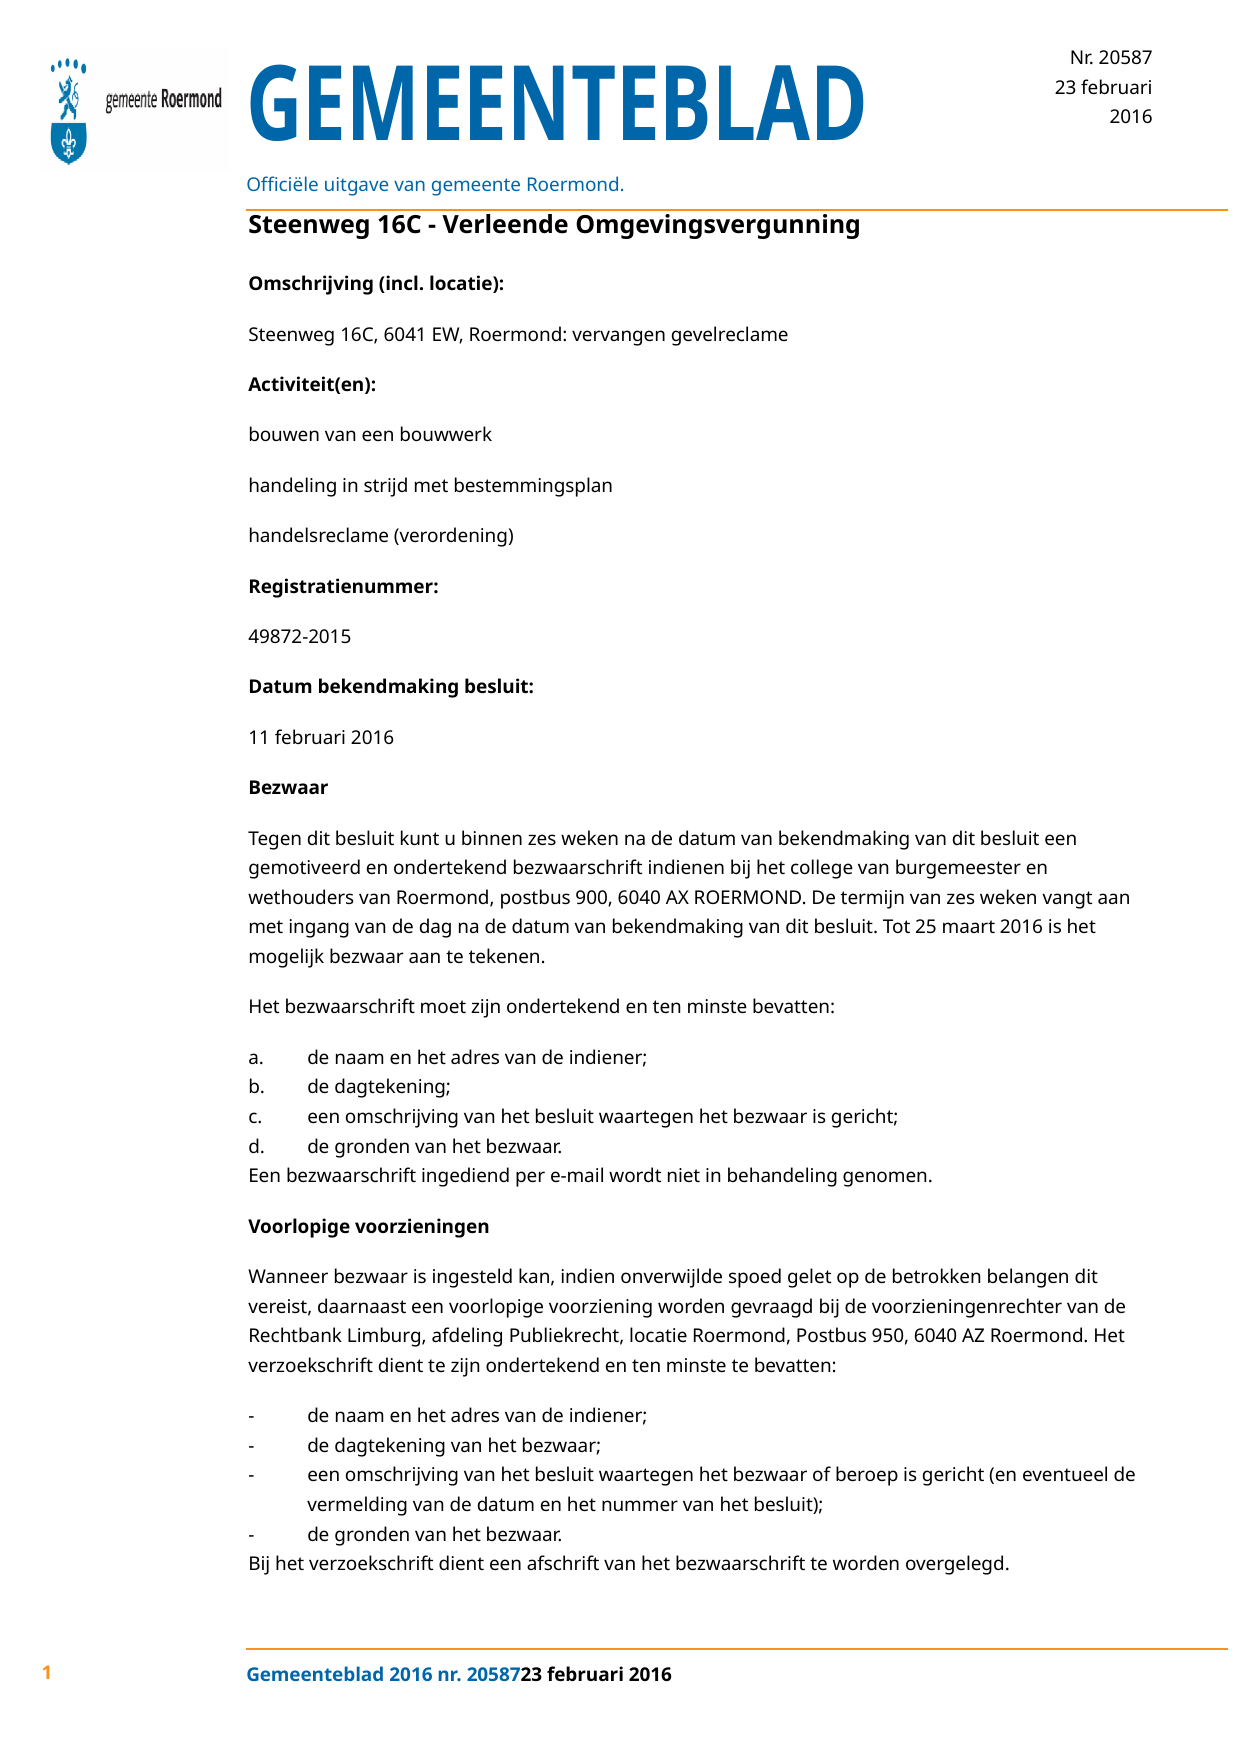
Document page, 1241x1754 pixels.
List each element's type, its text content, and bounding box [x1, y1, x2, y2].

text Een bezwaarschrift ingediend per e-mail wordt niet in behandeling genomen. [248, 1162, 1152, 1188]
list de naam en het adres van de indiener; [248, 1402, 1152, 1428]
text 11 februari 2016 [248, 724, 1152, 750]
text Bezwaar [248, 774, 1152, 800]
text Steenweg 16C - Verleende Omgevingsvergunning [248, 211, 1152, 241]
text Registratienummer: [248, 573, 1152, 598]
text bouwen van een bouwwerk [248, 422, 1152, 447]
text handeling in strijd met bestemmingsplan [248, 472, 1152, 498]
text Voorlopige voorzieningen [248, 1213, 1152, 1238]
list de gronden van het bezwaar. [248, 1133, 1152, 1158]
text Wanneer bezwaar is ingesteld kan, indien onverwijlde spoed gelet op de betrokken belangen dit vereist, daarnaast een voorlopige voorziening worden gevraagd bij de voorzieningenrechter van de Rechtbank Limburg, afdeling Publiekrecht, locatie Roermond, Postbus 950, 6040 AZ Roermond. Het verzoekschrift dient te zijn ondertekend en ten minste te bevatten: [248, 1263, 1152, 1378]
picture [41, 47, 231, 172]
list de dagtekening; [248, 1074, 1152, 1099]
text Activiteit(en): [248, 371, 1152, 397]
text Omschrijving (incl. locatie): [248, 270, 1152, 296]
list een omschrijving van het besluit waartegen het bezwaar is gericht; [248, 1103, 1152, 1129]
list de dagtekening van het bezwaar; [248, 1432, 1152, 1458]
list de gronden van het bezwaar. [248, 1521, 1152, 1546]
text Bij het verzoekschrift dient een afschrift van het bezwaarschrift te worden overgelegd. [248, 1550, 1152, 1576]
text Het bezwaarschrift moet zijn ondertekend en ten minste bevatten: [248, 994, 1152, 1019]
text handelsreclame (verordening) [248, 522, 1152, 548]
text Tegen dit besluit kunt u binnen zes weken na de datum van bekendmaking van dit besluit een gemotiveerd en ondertekend bezwaarschrift indienen bij het college van burgemeester en wethouders van Roermond, postbus 900, 6040 AX ROERMOND. De termijn van zes weken vangt aan met ingang van de dag na de datum van bekendmaking van dit besluit. Tot 25 maart 2016 is het mogelijk bezwaar aan te tekenen. [248, 825, 1152, 969]
text 49872-2015 [248, 623, 1152, 649]
list een omschrijving van het besluit waartegen het bezwaar of beroep is gericht (en eventueel de vermelding van de datum en het nummer van het besluit); [248, 1462, 1152, 1517]
text Datum bekendmaking besluit: [248, 674, 1152, 699]
text Steenweg 16C, 6041 EW, Roermond: vervangen gevelreclame [248, 321, 1152, 346]
list de naam en het adres van de indiener; [248, 1044, 1152, 1070]
